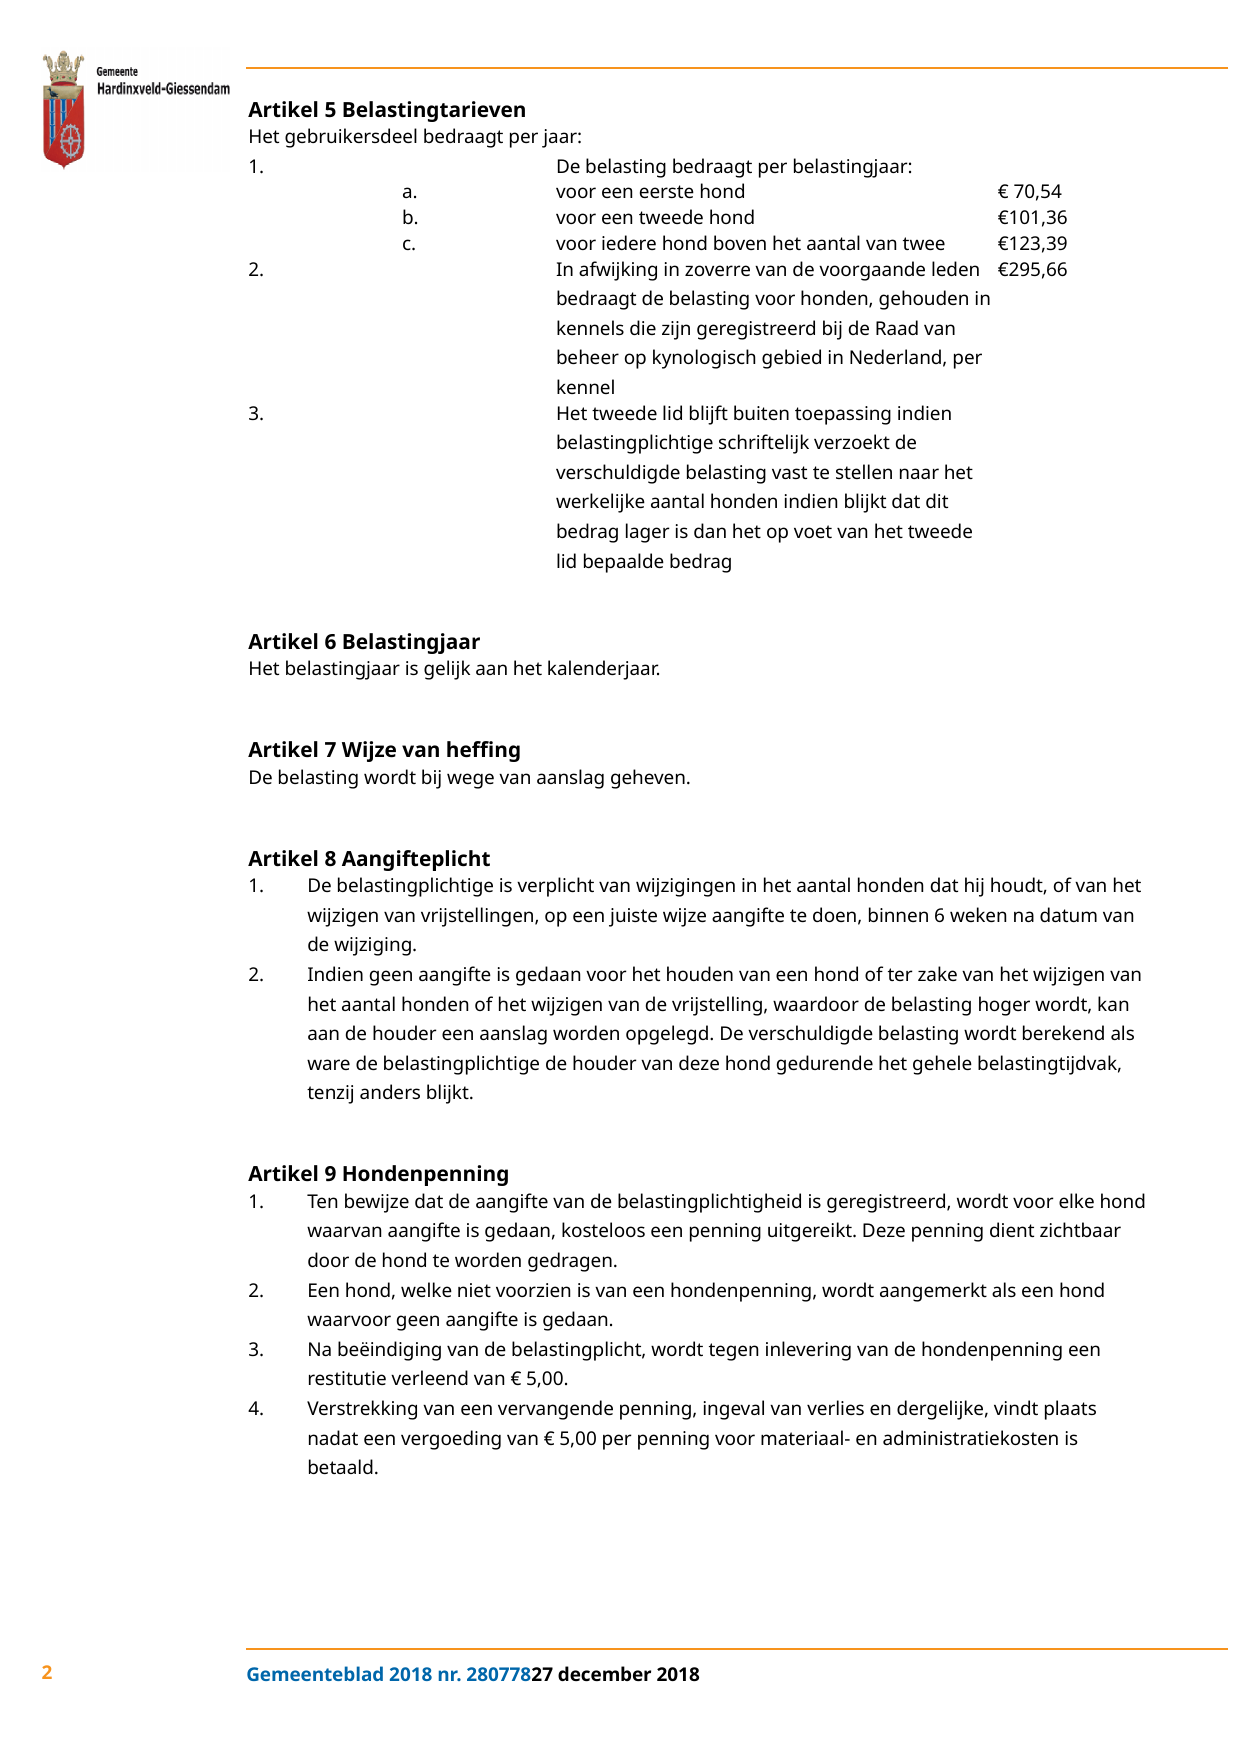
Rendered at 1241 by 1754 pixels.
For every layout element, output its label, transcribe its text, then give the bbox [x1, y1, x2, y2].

table_cell b. [402, 204, 556, 230]
table_cell [248, 179, 402, 204]
list Een hond, welke niet voorzien is van een hondenpenning, wordt aangemerkt als een hond waarvoor geen aangifte is gedaan. [248, 1277, 1152, 1332]
list De belastingplichtige is verplicht van wijzigingen in het aantal honden dat hij houdt, of van het wijzigen van vrijstellingen, op een juiste wijze aangifte te doen, binnen 6 weken na datum van de wijziging. [248, 872, 1152, 957]
text De belasting wordt bij wege van aanslag geheven. [248, 764, 1152, 790]
table_cell Het tweede lid blijft buiten toepassing indien belastingplichtige schriftelijk verzoekt de verschuldigde belasting vast te stellen naar het werkelijke aantal honden indien blijkt dat dit bedrag lager is dan het op voet van het tweede lid bepaalde bedrag [556, 400, 998, 573]
table_cell €123,39 [998, 230, 1152, 256]
table_header [402, 153, 556, 179]
text Artikel 6 Belastingjaar [248, 627, 1152, 656]
text Artikel 5 Belastingtarieven [248, 95, 1152, 123]
table_cell In afwijking in zoverre van de voorgaande leden bedraagt de belasting voor honden, gehouden in kennels die zijn geregistreerd bij de Raad van beheer op kynologisch gebied in Nederland, per kennel [556, 256, 998, 400]
text Artikel 7 Wijze van heffing [248, 736, 1152, 764]
table_cell [248, 230, 402, 256]
text Het gebruikersdeel bedraagt per jaar: [248, 123, 1152, 149]
text Artikel 8 Aangifteplicht [248, 844, 1152, 872]
table_cell voor een tweede hond [556, 204, 998, 230]
table_cell [402, 256, 556, 400]
text Het belastingjaar is gelijk aan het kalenderjaar. [248, 656, 1152, 681]
list Na beëindiging van de belastingplicht, wordt tegen inlevering van de hondenpenning een restitutie verleend van € 5,00. [248, 1336, 1152, 1391]
table_cell [998, 400, 1152, 573]
table_header 1. [248, 153, 402, 179]
table_cell c. [402, 230, 556, 256]
table_cell €295,66 [998, 256, 1152, 400]
text Artikel 9 Hondenpenning [248, 1159, 1152, 1188]
table_cell voor iedere hond boven het aantal van twee [556, 230, 998, 256]
table_cell € 70,54 [998, 179, 1152, 204]
table_cell 2. [248, 256, 402, 400]
table_cell voor een eerste hond [556, 179, 998, 204]
list Indien geen aangifte is gedaan voor het houden van een hond of ter zake van het wijzigen van het aantal honden of het wijzigen van de vrijstelling, waardoor de belasting hoger wordt, kan aan de houder een aanslag worden opgelegd. De verschuldigde belasting wordt berekend als ware de belastingplichtige de houder van deze hond gedurende het gehele belastingtijdvak, tenzij anders blijkt. [248, 961, 1152, 1105]
list Verstrekking van een vervangende penning, ingeval van verlies en dergelijke, vindt plaats nadat een vergoeding van € 5,00 per penning voor materiaal- en administratiekosten is betaald. [248, 1395, 1152, 1480]
table_cell [248, 204, 402, 230]
list Ten bewijze dat de aangifte van de belastingplichtigheid is geregistreerd, wordt voor elke hond waarvan aangifte is gedaan, kosteloos een penning uitgereikt. Deze penning dient zichtbaar door de hond te worden gedragen. [248, 1188, 1152, 1273]
table_cell 3. [248, 400, 402, 573]
picture [41, 47, 231, 172]
table_cell [402, 400, 556, 573]
table_cell a. [402, 179, 556, 204]
table_header De belasting bedraagt per belastingjaar: [556, 153, 998, 179]
table_cell €101,36 [998, 204, 1152, 230]
table_header [998, 153, 1152, 179]
